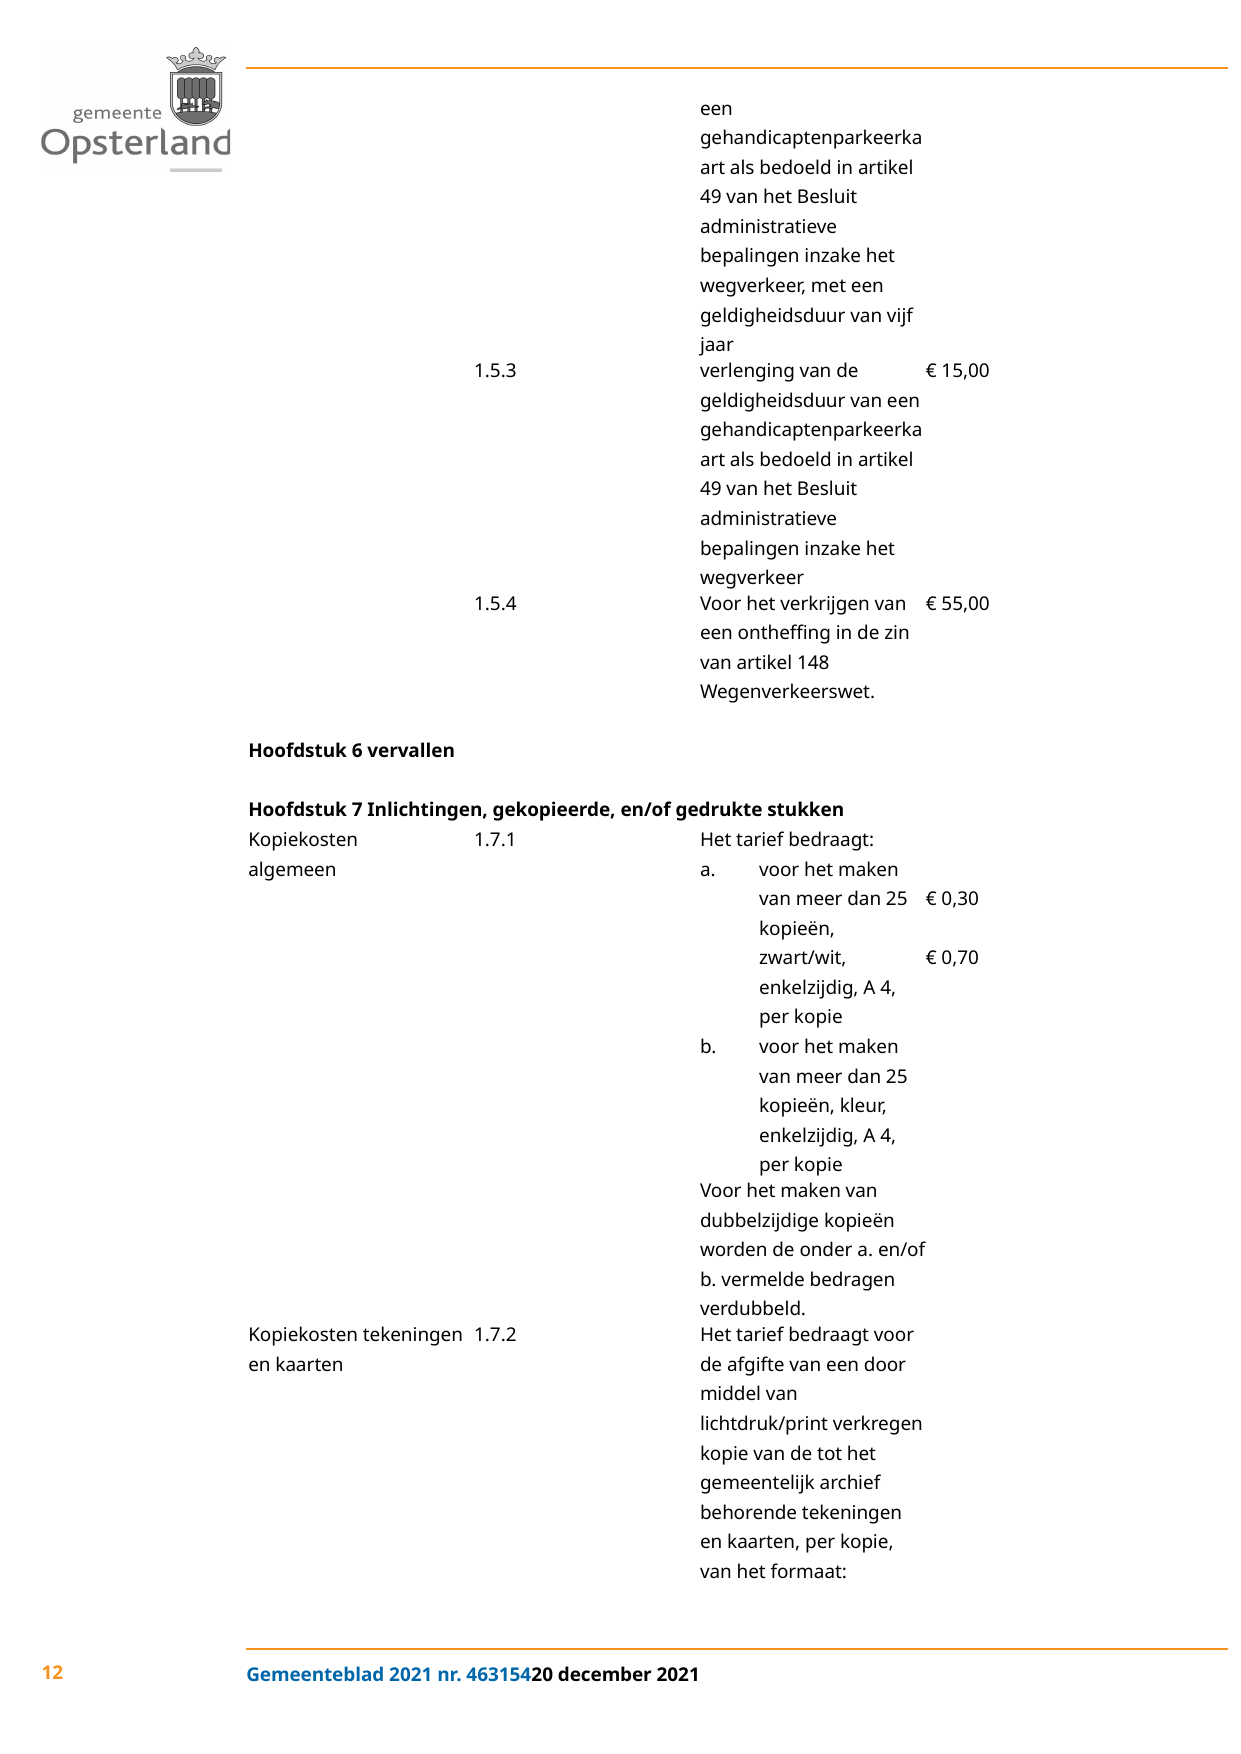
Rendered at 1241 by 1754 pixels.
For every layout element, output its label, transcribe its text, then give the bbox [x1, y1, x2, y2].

table_header € 0,30 € 0,70 [926, 826, 1152, 1177]
text Hoofdstuk 6 vervallen [248, 737, 1152, 763]
table_cell [248, 357, 474, 590]
table_cell verlenging van de geldigheidsduur van een gehandicaptenparkeerkaart als bedoeld in artikel 49 van het Besluit administratieve bepalingen inzake het wegverkeer [700, 357, 926, 590]
picture [41, 47, 231, 172]
table_cell Het tarief bedraagt voor de afgifte van een door middel van lichtdruk/print verkregen kopie van de tot het gemeentelijk archief behorende tekeningen en kaarten, per kopie, van het formaat: [700, 1321, 926, 1584]
table_header 1.7.1 [474, 826, 700, 1321]
table_cell [926, 1177, 1152, 1321]
table_cell [248, 95, 474, 357]
table_header Het tarief bedraagt: voor het maken van meer dan 25 kopieën, zwart/wit, enkelzijdig, A 4, per kopie voor het maken van meer dan 25 kopieën, kleur, enkelzijdig, A 4, per kopie [700, 826, 926, 1177]
table_cell € 15,00 [926, 357, 1152, 590]
table_cell Kopiekosten tekeningen en kaarten [248, 1321, 474, 1584]
table_cell Voor het verkrijgen van een ontheffing in de zin van artikel 148 Wegenverkeerswet. [700, 590, 926, 704]
table_cell [926, 1321, 1152, 1584]
table_cell 1.7.2 [474, 1321, 700, 1584]
table_header Kopiekosten algemeen [248, 826, 474, 1321]
table_cell Voor het maken van dubbelzijdige kopieën worden de onder a. en/of b. vermelde bedragen verdubbeld. [700, 1177, 926, 1321]
table_cell [926, 95, 1152, 357]
table_cell 1.5.3 [474, 357, 700, 590]
table_cell [248, 590, 474, 704]
table_cell [474, 95, 700, 357]
table_cell 1.5.4 [474, 590, 700, 704]
text Hoofdstuk 7 Inlichtingen, gekopieerde, en/of gedrukte stukken [248, 796, 1152, 822]
table_cell € 55,00 [926, 590, 1152, 704]
table_cell een gehandicaptenparkeerkaart als bedoeld in artikel 49 van het Besluit administratieve bepalingen inzake het wegverkeer, met een geldigheidsduur van vijf jaar [700, 95, 926, 357]
